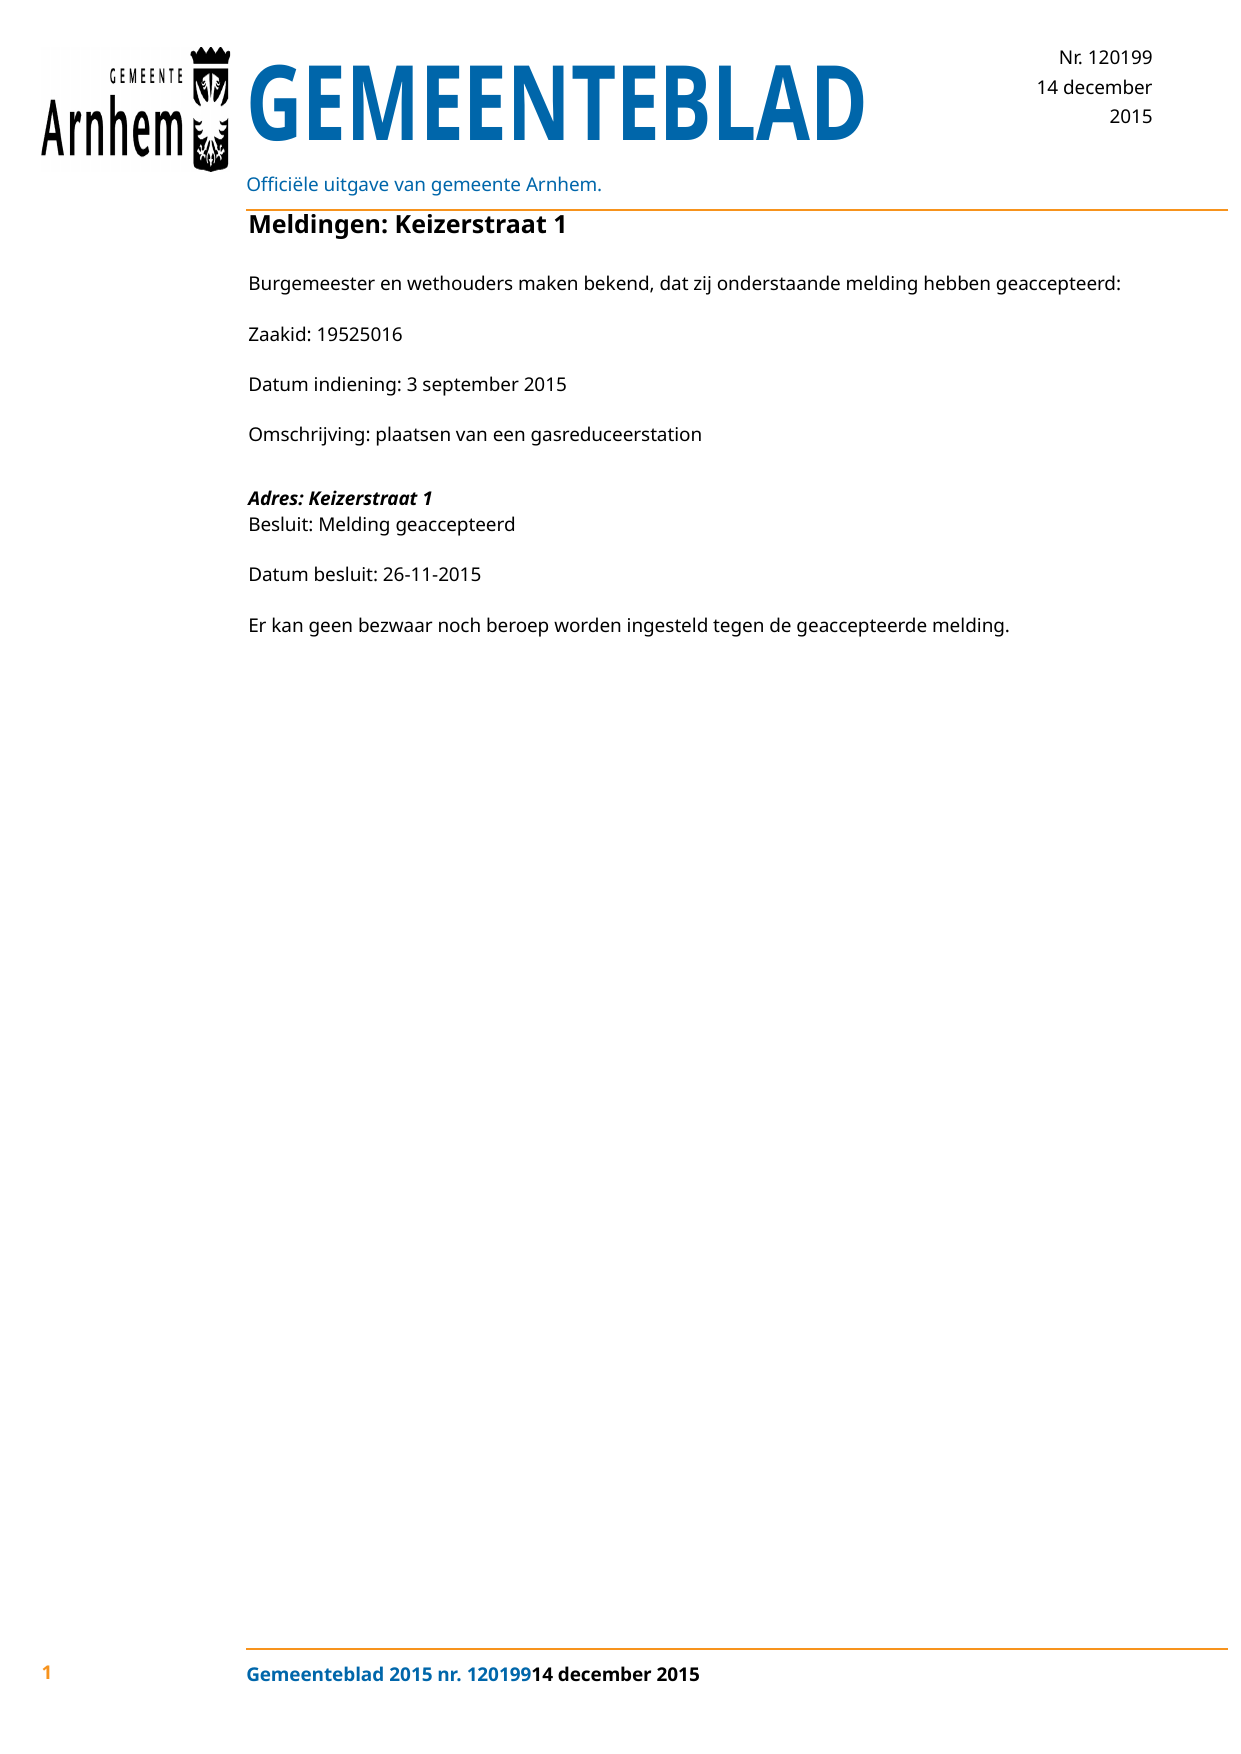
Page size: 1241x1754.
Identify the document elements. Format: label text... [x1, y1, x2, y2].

text Besluit: Melding geaccepteerd [248, 511, 1152, 537]
text Adres: Keizerstraat 1 [248, 486, 1152, 511]
text Datum besluit: 26-11-2015 [248, 562, 1152, 587]
text Meldingen: Keizerstraat 1 [248, 211, 1152, 241]
text Burgemeester en wethouders maken bekend, dat zij onderstaande melding hebben geaccepteerd: [248, 270, 1152, 296]
text Zaakid: 19525016 [248, 321, 1152, 346]
text Omschrijving: plaatsen van een gasreduceerstation [248, 422, 1152, 447]
text Er kan geen bezwaar noch beroep worden ingesteld tegen de geaccepteerde melding. [248, 612, 1152, 638]
text Datum indiening: 3 september 2015 [248, 371, 1152, 397]
picture [41, 47, 231, 172]
